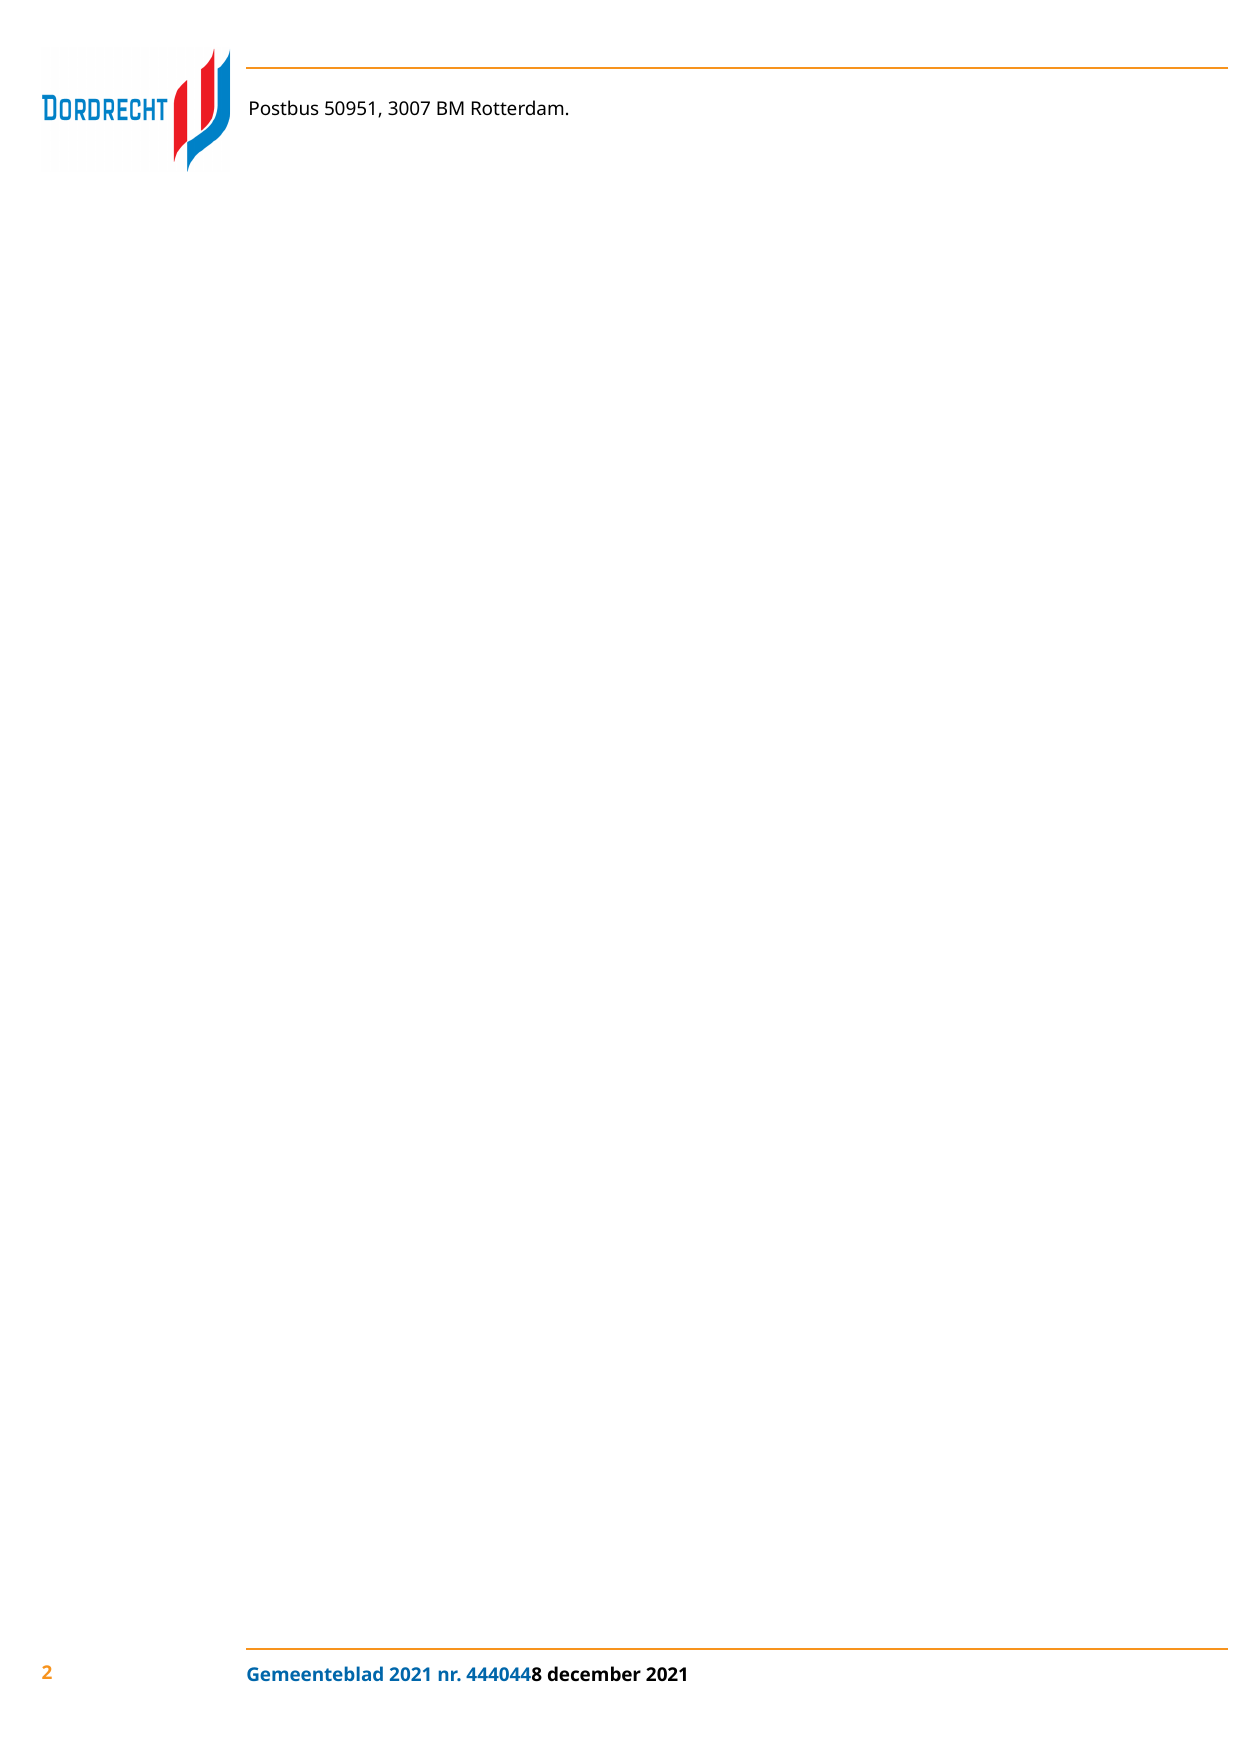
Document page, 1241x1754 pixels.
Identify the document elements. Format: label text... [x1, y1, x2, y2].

picture [41, 47, 231, 172]
text Postbus 50951, 3007 BM Rotterdam. [248, 95, 1152, 121]
